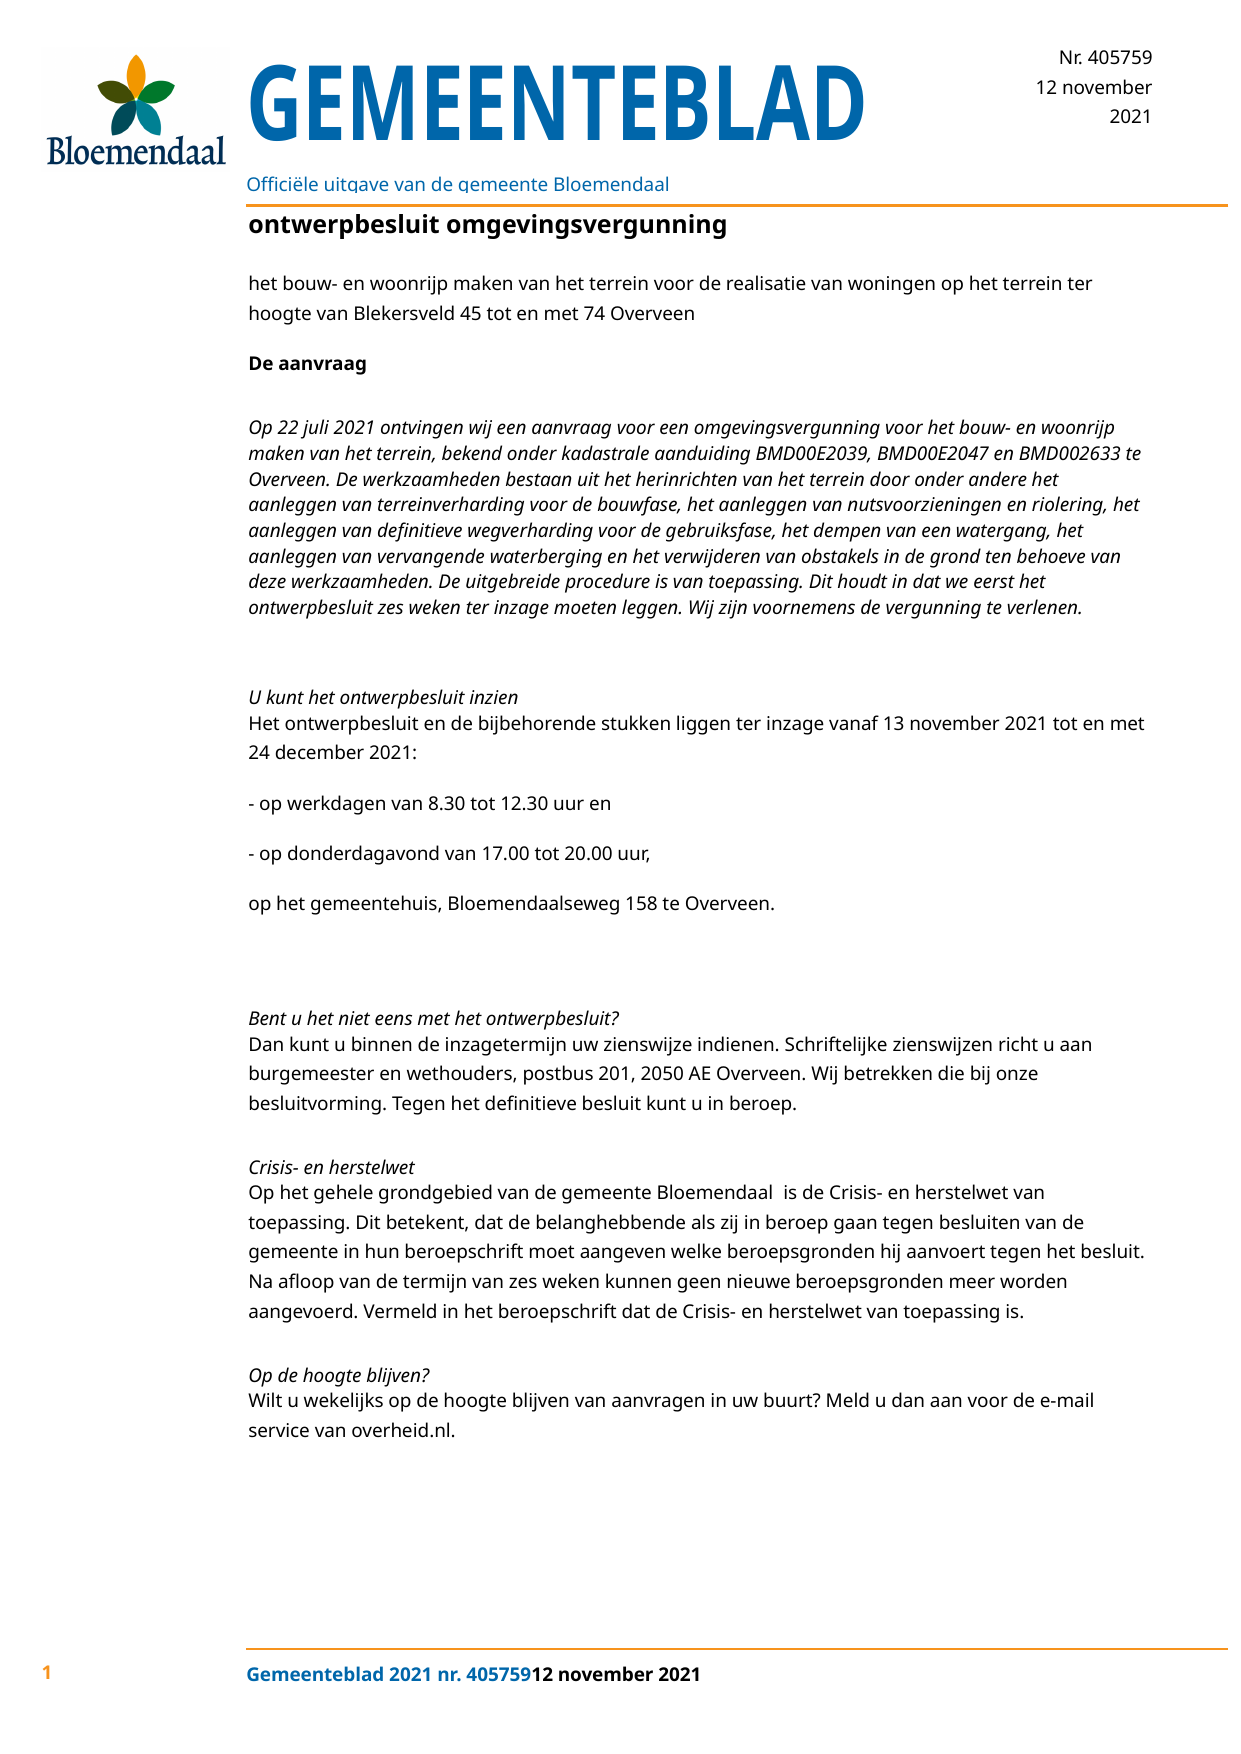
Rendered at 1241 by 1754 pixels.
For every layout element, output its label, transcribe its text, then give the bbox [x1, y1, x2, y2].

text ontwerpbesluit omgevingsvergunning [248, 207, 1152, 241]
text op het gemeentehuis, Bloemendaalseweg 158 te Overveen. [248, 891, 1152, 916]
text Crisis- en herstelwet [248, 1154, 1152, 1179]
text - op donderdagavond van 17.00 tot 20.00 uur, [248, 840, 1152, 866]
text U kunt het ontwerpbesluit inzien [248, 684, 1152, 710]
text Op het gehele grondgebied van de gemeente Bloemendaal is de Crisis- en herstelwet van toepassing. Dit betekent, dat de belanghebbende als zij in beroep gaan tegen besluiten van de gemeente in hun beroepschrift moet aangeven welke beroepsgronden hij aanvoert tegen het besluit. Na afloop van de termijn van zes weken kunnen geen nieuwe beroepsgronden meer worden aangevoerd. Vermeld in het beroepschrift dat de Crisis- en herstelwet van toepassing is. [248, 1179, 1152, 1324]
text Op 22 juli 2021 ontvingen wij een aanvraag voor een omgevingsvergunning voor het bouw- en woonrijp maken van het terrein, bekend onder kadastrale aanduiding BMD00E2039, BMD00E2047 en BMD002633 te Overveen. De werkzaamheden bestaan uit het herinrichten van het terrein door onder andere het aanleggen van terreinverharding voor de bouwfase, het aanleggen van nutsvoorzieningen en riolering, het aanleggen van definitieve wegverharding voor de gebruiksfase, het dempen van een watergang, het aanleggen van vervangende waterberging en het verwijderen van obstakels in de grond ten behoeve van deze werkzaamheden. De uitgebreide procedure is van toepassing. Dit houdt in dat we eerst het ontwerpbesluit zes weken ter inzage moeten leggen. Wij zijn voornemens de vergunning te verlenen. [248, 414, 1152, 620]
text Wilt u wekelijks op de hoogte blijven van aanvragen in uw buurt? Meld u dan aan voor de e-mail service van overheid.nl. [248, 1388, 1152, 1443]
picture [41, 47, 231, 172]
text Bent u het niet eens met het ontwerpbesluit? [248, 1005, 1152, 1031]
text - op werkdagen van 8.30 tot 12.30 uur en [248, 790, 1152, 816]
text Op de hoogte blijven? [248, 1362, 1152, 1388]
text De aanvraag [248, 350, 1152, 376]
text Het ontwerpbesluit en de bijbehorende stukken liggen ter inzage vanaf 13 november 2021 tot en met 24 december 2021: [248, 710, 1152, 765]
text het bouw- en woonrijp maken van het terrein voor de realisatie van woningen op het terrein ter hoogte van Blekersveld 45 tot en met 74 Overveen [248, 270, 1152, 326]
text Dan kunt u binnen de inzagetermijn uw zienswijze indienen. Schriftelijke zienswijzen richt u aan burgemeester en wethouders, postbus 201, 2050 AE Overveen. Wij betrekken die bij onze besluitvorming. Tegen het definitieve besluit kunt u in beroep. [248, 1031, 1152, 1116]
